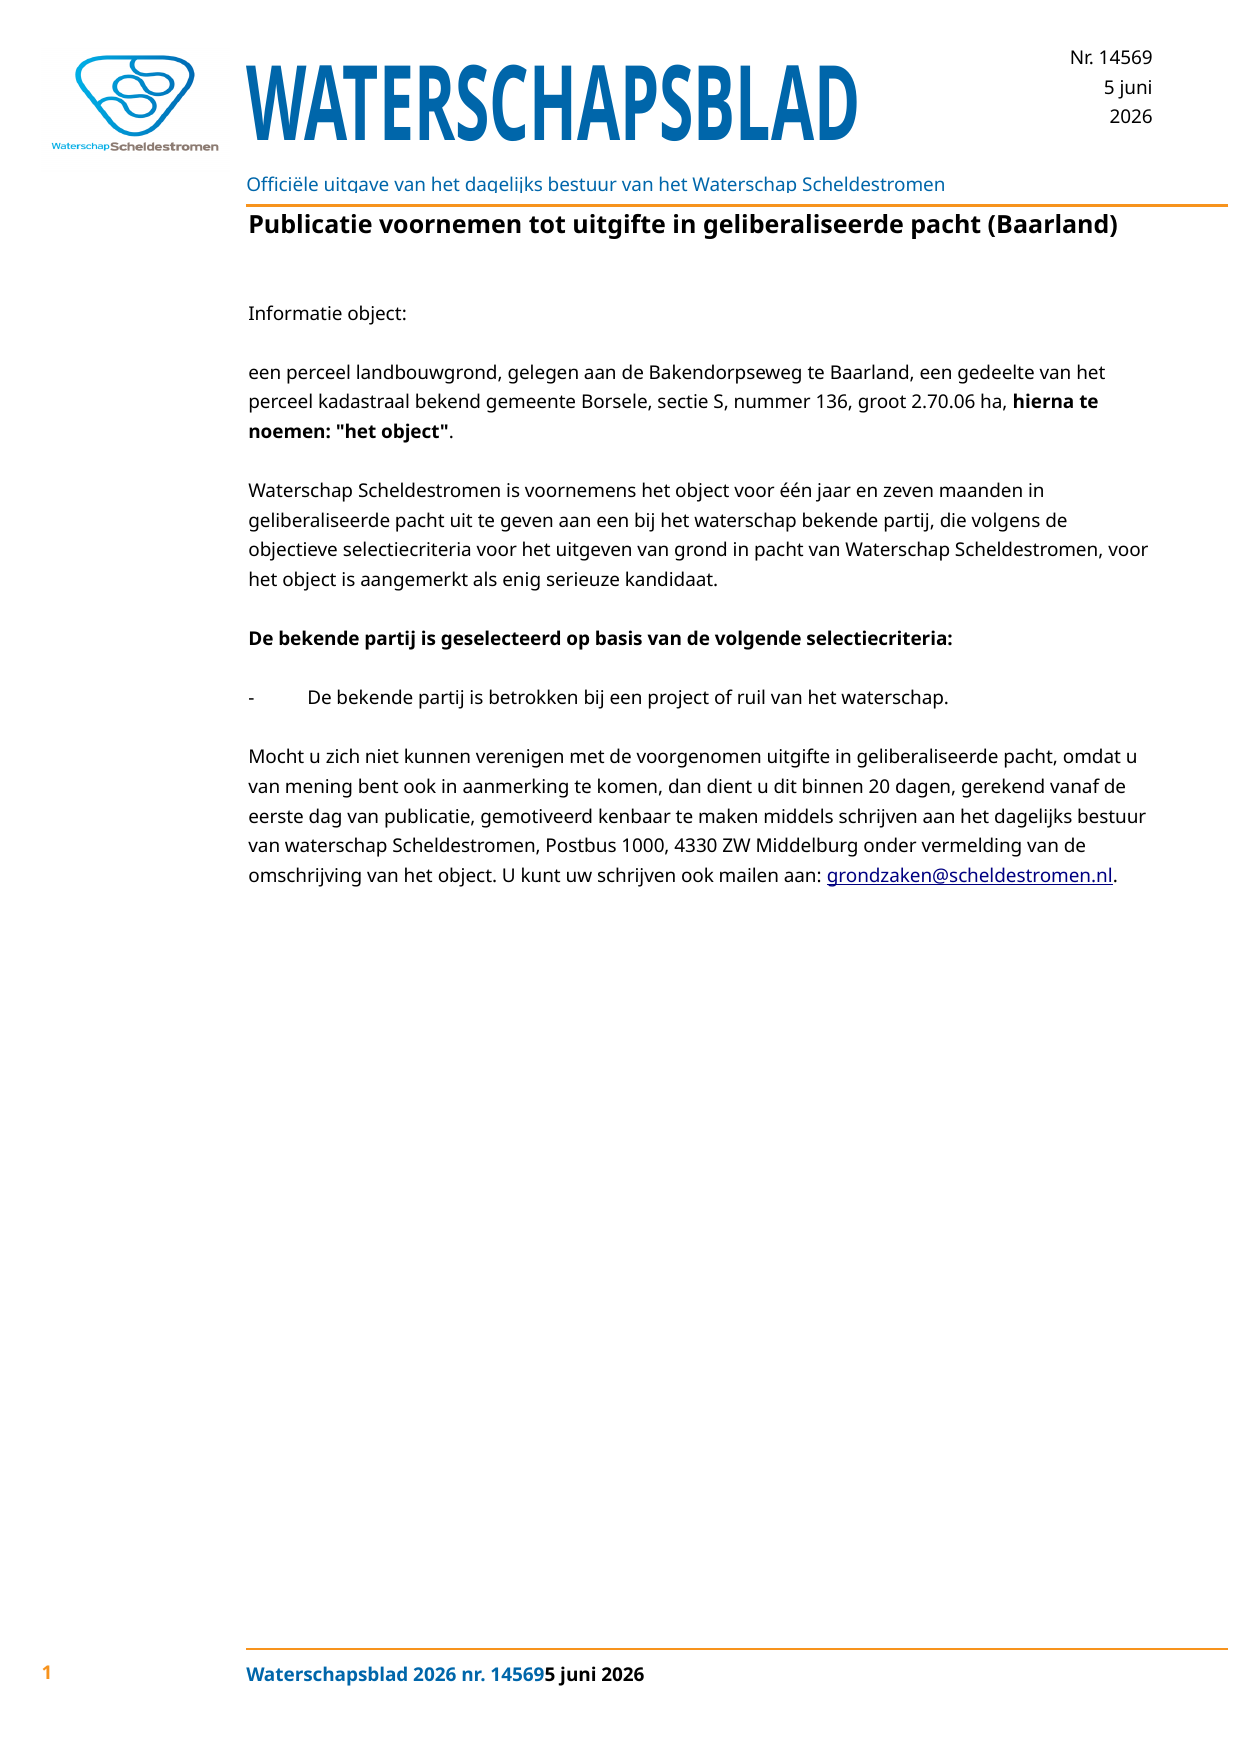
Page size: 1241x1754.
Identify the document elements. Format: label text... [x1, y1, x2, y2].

text Mocht u zich niet kunnen verenigen met de voorgenomen uitgifte in geliberaliseerde pacht, omdat u van mening bent ook in aanmerking te komen, dan dient u dit binnen 20 dagen, gerekend vanaf de eerste dag van publicatie, gemotiveerd kenbaar te maken middels schrijven aan het dagelijks bestuur van waterschap Scheldestromen, Postbus 1000, 4330 ZW Middelburg onder vermelding van de [248, 744, 1152, 858]
text een perceel landbouwgrond, gelegen aan de Bakendorpseweg te Baarland, een gedeelte van het perceel kadastraal bekend gemeente Borsele, sectie S, nummer 136, groot 2.70.06 ha, hierna te noemen: "het object". [248, 359, 1152, 444]
text De bekende partij is geselecteerd op basis van de volgende selectiecriteria: [248, 625, 1152, 651]
text Publicatie voornemen tot uitgifte in geliberaliseerde pacht (Baarland) [248, 207, 1152, 241]
list De bekende partij is betrokken bij een project of ruil van het waterschap. [248, 684, 1152, 710]
text geliberaliseerde pacht uit te geven aan een bij het waterschap bekende partij, die volgens de objectieve selectiecriteria voor het uitgeven van grond in pacht van Waterschap Scheldestromen, voor het object is aangemerkt als enig serieuze kandidaat. [248, 507, 1152, 592]
text Waterschap Scheldestromen is voornemens het object voor één jaar en zeven maanden in [248, 477, 1152, 503]
text Informatie object: [248, 300, 1152, 326]
picture [41, 47, 231, 172]
text omschrijving van het object. U kunt uw schrijven ook mailen aan: grondzaken@scheldestromen.nl. [248, 862, 1152, 888]
